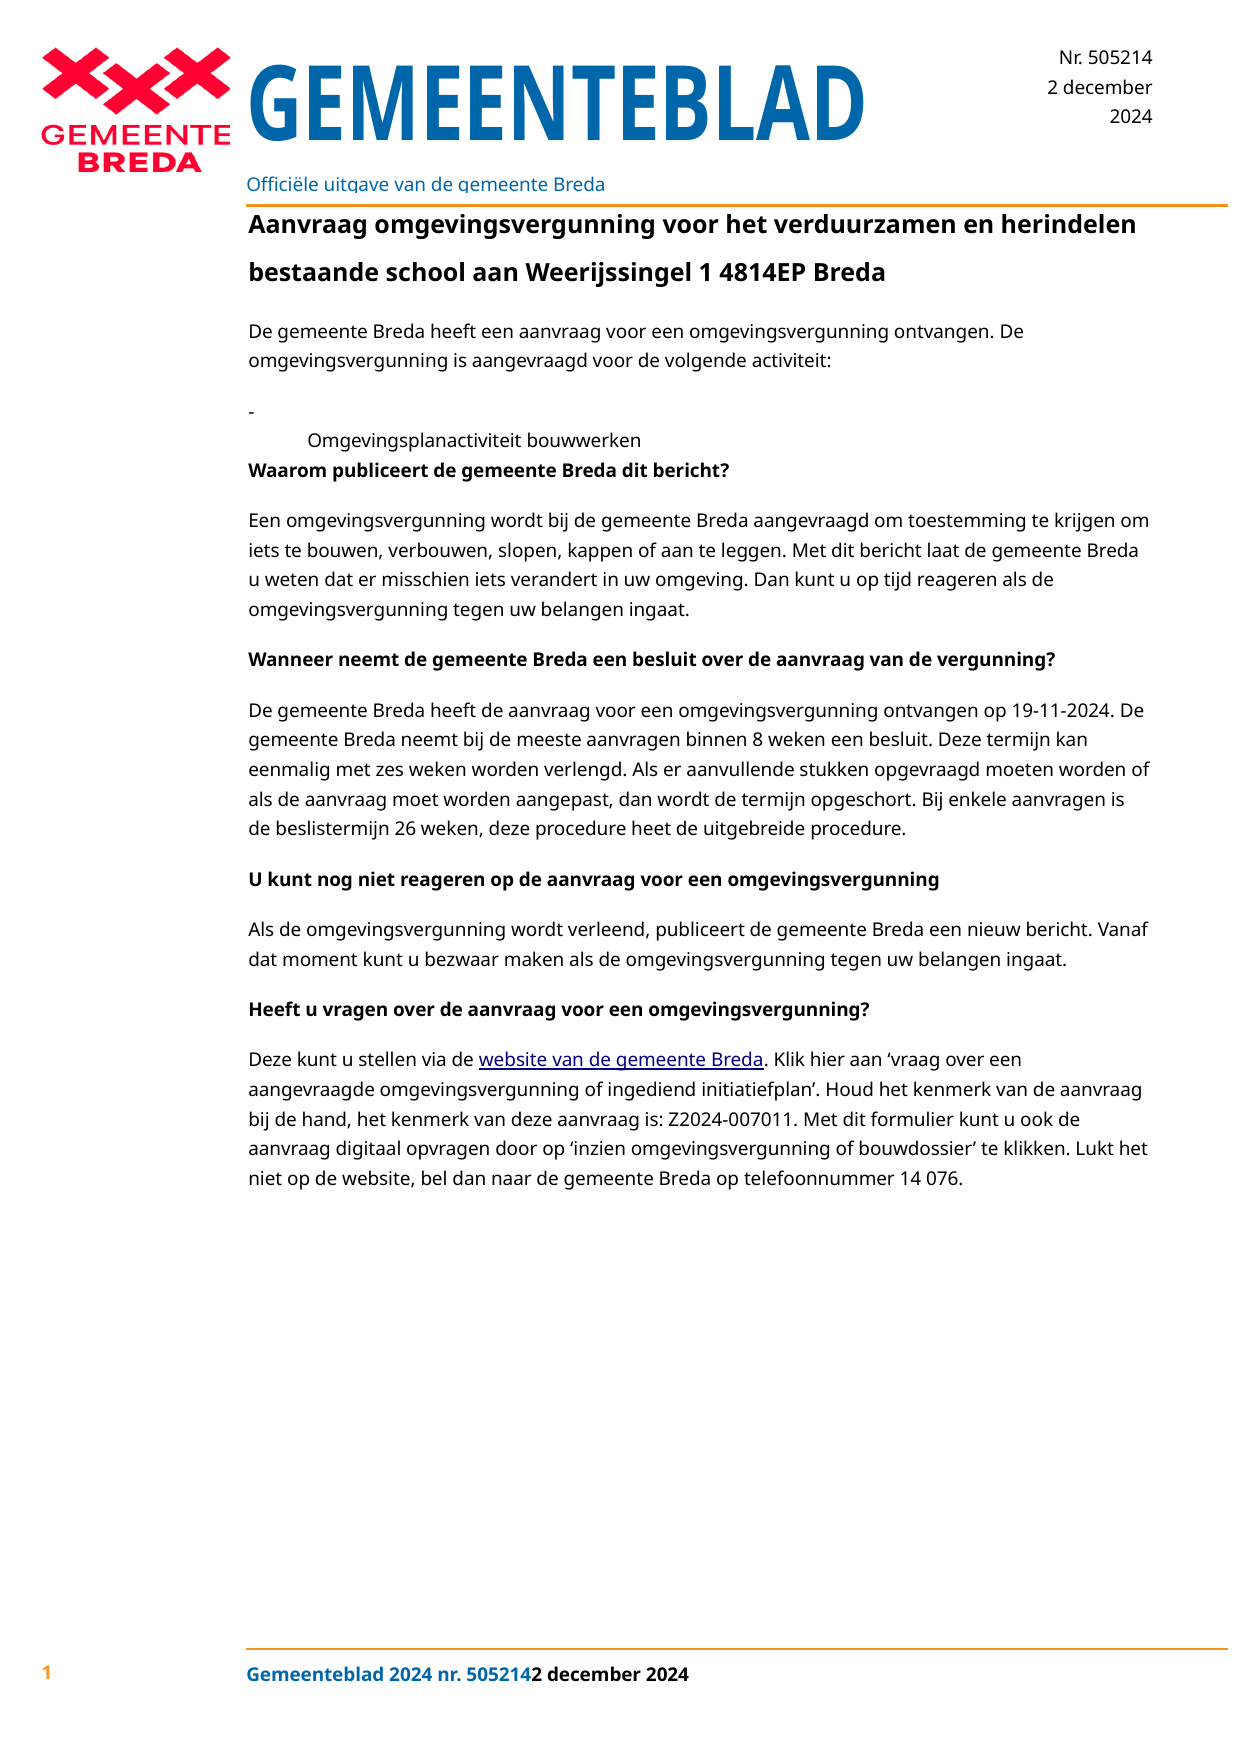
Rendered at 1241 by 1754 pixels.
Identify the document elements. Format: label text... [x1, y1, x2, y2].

text Als de omgevingsvergunning wordt verleend, publiceert de gemeente Breda een nieuw bericht. Vanaf dat moment kunt u bezwaar maken als de omgevingsvergunning tegen uw belangen ingaat. [248, 916, 1152, 972]
text Heeft u vragen over de aanvraag voor een omgevingsvergunning? [248, 996, 1152, 1022]
text Aanvraag omgevingsvergunning voor het verduurzamen en herindelen bestaande school aan Weerijssingel 1 4814EP Breda [248, 207, 1152, 288]
text Waarom publiceert de gemeente Breda dit bericht? [248, 457, 1152, 483]
text U kunt nog niet reageren op de aanvraag voor een omgevingsvergunning [248, 866, 1152, 892]
text Wanneer neemt de gemeente Breda een besluit over de aanvraag van de vergunning? [248, 647, 1152, 672]
text De gemeente Breda heeft de aanvraag voor een omgevingsvergunning ontvangen op 19-11-2024. De gemeente Breda neemt bij de meeste aanvragen binnen 8 weken een besluit. Deze termijn kan eenmalig met zes weken worden verlengd. Als er aanvullende stukken opgevraagd moeten worden of als de aanvraag moet worden aangepast, dan wordt de termijn opgeschort. Bij enkele aanvragen is de beslistermijn 26 weken, deze procedure heet de uitgebreide procedure. [248, 697, 1152, 841]
text Deze kunt u stellen via de website van de gemeente Breda. Klik hier aan ‘vraag over een aangevraagde omgevingsvergunning of ingediend initiatiefplan’. Houd het kenmerk van de aanvraag bij de hand, het kenmerk van deze aanvraag is: Z2024-007011. Met dit formulier kunt u ook de aanvraag digitaal opvragen door op ‘inzien omgevingsvergunning of bouwdossier’ te klikken. Lukt het niet op de website, bel dan naar de gemeente Breda op telefoonnummer 14 076. [248, 1047, 1152, 1191]
text De gemeente Breda heeft een aanvraag voor een omgevingsvergunning ontvangen. De omgevingsvergunning is aangevraagd voor de volgende activiteit: [248, 318, 1152, 373]
list Omgevingsplanactiviteit bouwwerken [248, 427, 1152, 453]
picture [41, 47, 231, 172]
text Een omgevingsvergunning wordt bij de gemeente Breda aangevraagd om toestemming te krijgen om iets te bouwen, verbouwen, slopen, kappen of aan te leggen. Met dit bericht laat de gemeente Breda u weten dat er misschien iets verandert in uw omgeving. Dan kunt u op tijd reageren als de omgevingsvergunning tegen uw belangen ingaat. [248, 507, 1152, 622]
